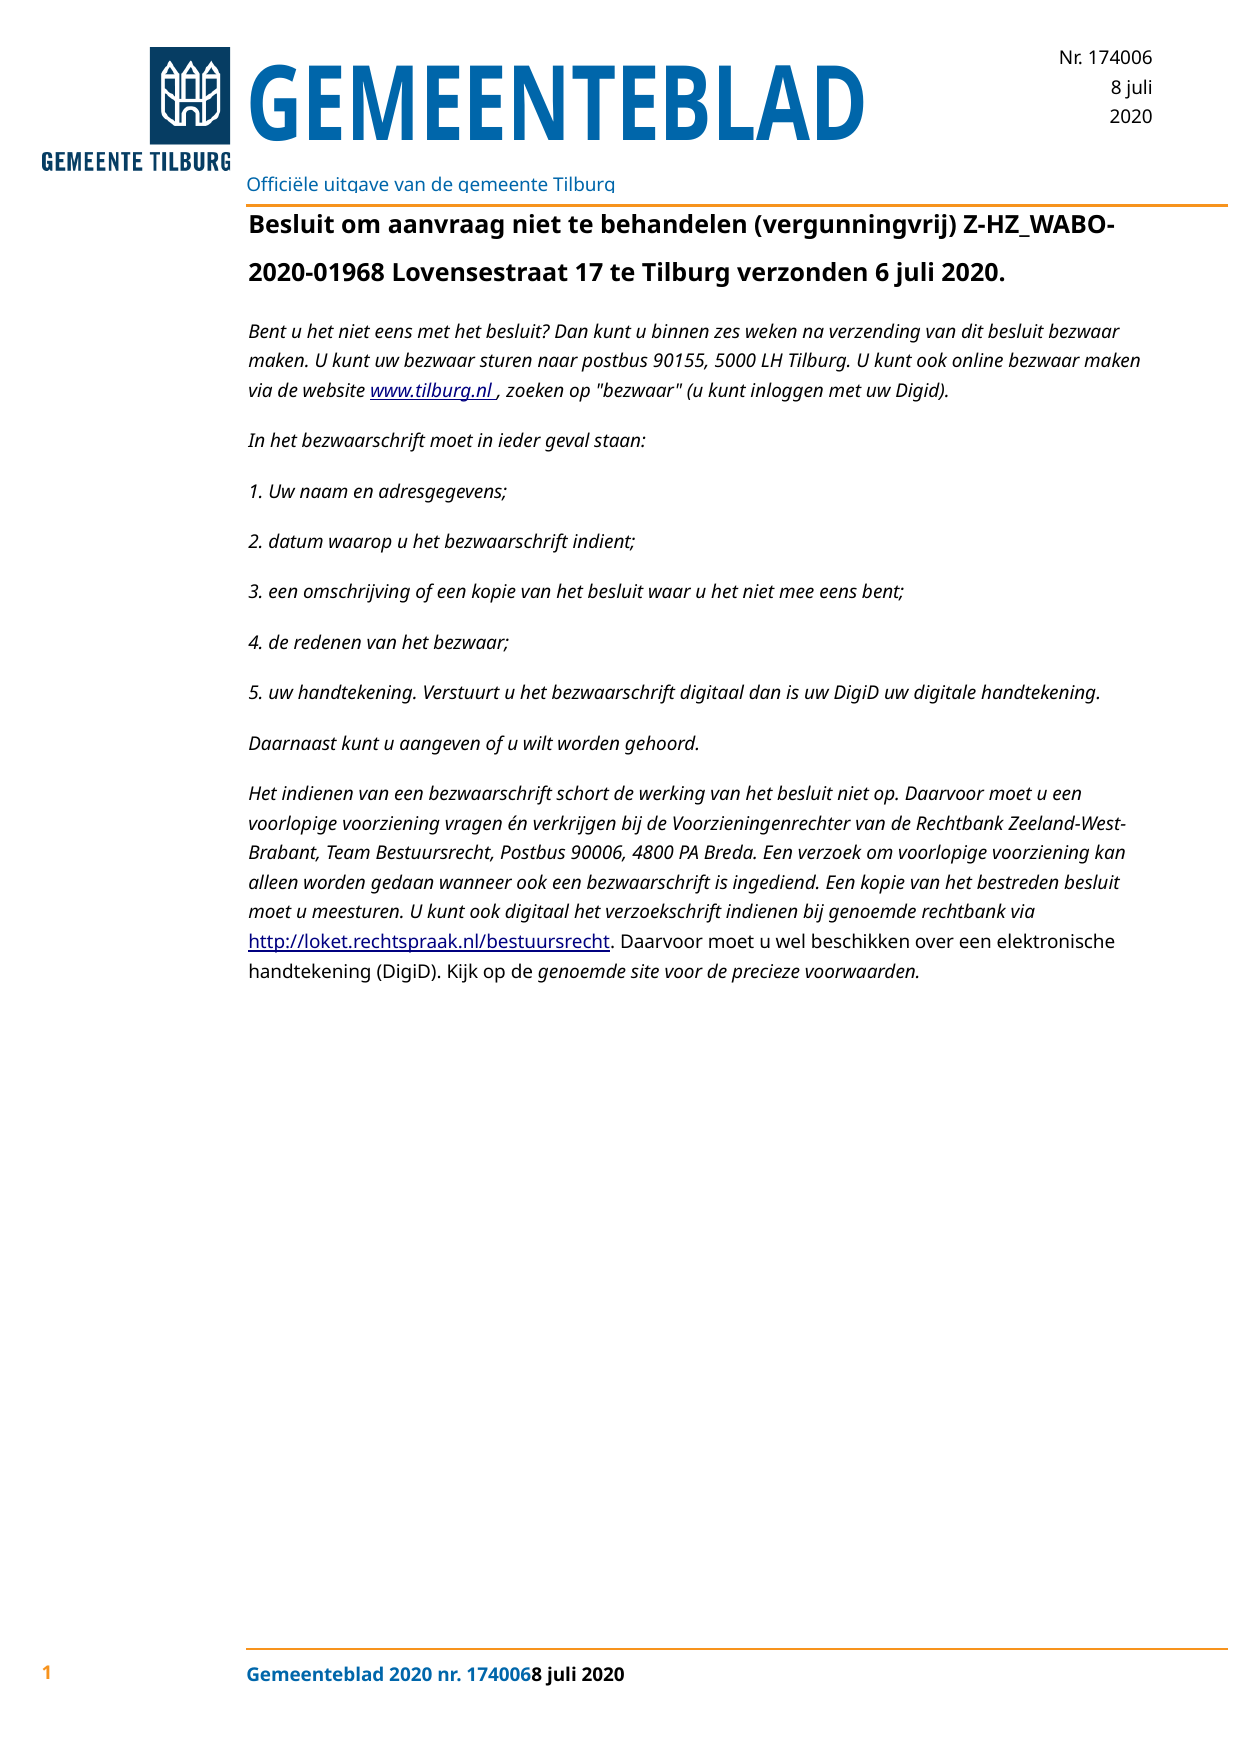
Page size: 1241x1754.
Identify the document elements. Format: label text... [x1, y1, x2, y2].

text 5. uw handtekening. Verstuurt u het bezwaarschrift digitaal dan is uw DigiD uw digitale handtekening. [248, 679, 1152, 705]
text 1. Uw naam en adresgegevens; [248, 478, 1152, 504]
text Bent u het niet eens met het besluit? Dan kunt u binnen zes weken na verzending van dit besluit bezwaar maken. U kunt uw bezwaar sturen naar postbus 90155, 5000 LH Tilburg. U kunt ook online bezwaar maken via de website www.tilburg.nl , zoeken op "bezwaar" (u kunt inloggen met uw Digid). [248, 318, 1152, 403]
text 3. een omschrijving of een kopie van het besluit waar u het niet mee eens bent; [248, 579, 1152, 604]
picture [41, 47, 231, 172]
text Daarnaast kunt u aangeven of u wilt worden gehoord. [248, 730, 1152, 756]
text In het bezwaarschrift moet in ieder geval staan: [248, 427, 1152, 453]
text Besluit om aanvraag niet te behandelen (vergunningvrij) Z-HZ_WABO-2020-01968 Lovensestraat 17 te Tilburg verzonden 6 juli 2020. [248, 207, 1152, 288]
text 4. de redenen van het bezwaar; [248, 629, 1152, 655]
text 2. datum waarop u het bezwaarschrift indient; [248, 528, 1152, 554]
text Het indienen van een bezwaarschrift schort de werking van het besluit niet op. Daarvoor moet u een voorlopige voorziening vragen én verkrijgen bij de Voorzieningenrechter van de Rechtbank Zeeland-West-Brabant, Team Bestuursrecht, Postbus 90006, 4800 PA Breda. Een verzoek om voorlopige voorziening kan alleen worden gedaan wanneer ook een bezwaarschrift is ingediend. Een kopie van het bestreden besluit moet u meesturen. U kunt ook digitaal het verzoekschrift indienen bij genoemde rechtbank via http://loket.rechtspraak.nl/bestuursrecht. Daarvoor moet u wel beschikken over een elektronische handtekening (DigiD). Kijk op de genoemde site voor de precieze voorwaarden. [248, 780, 1152, 984]
